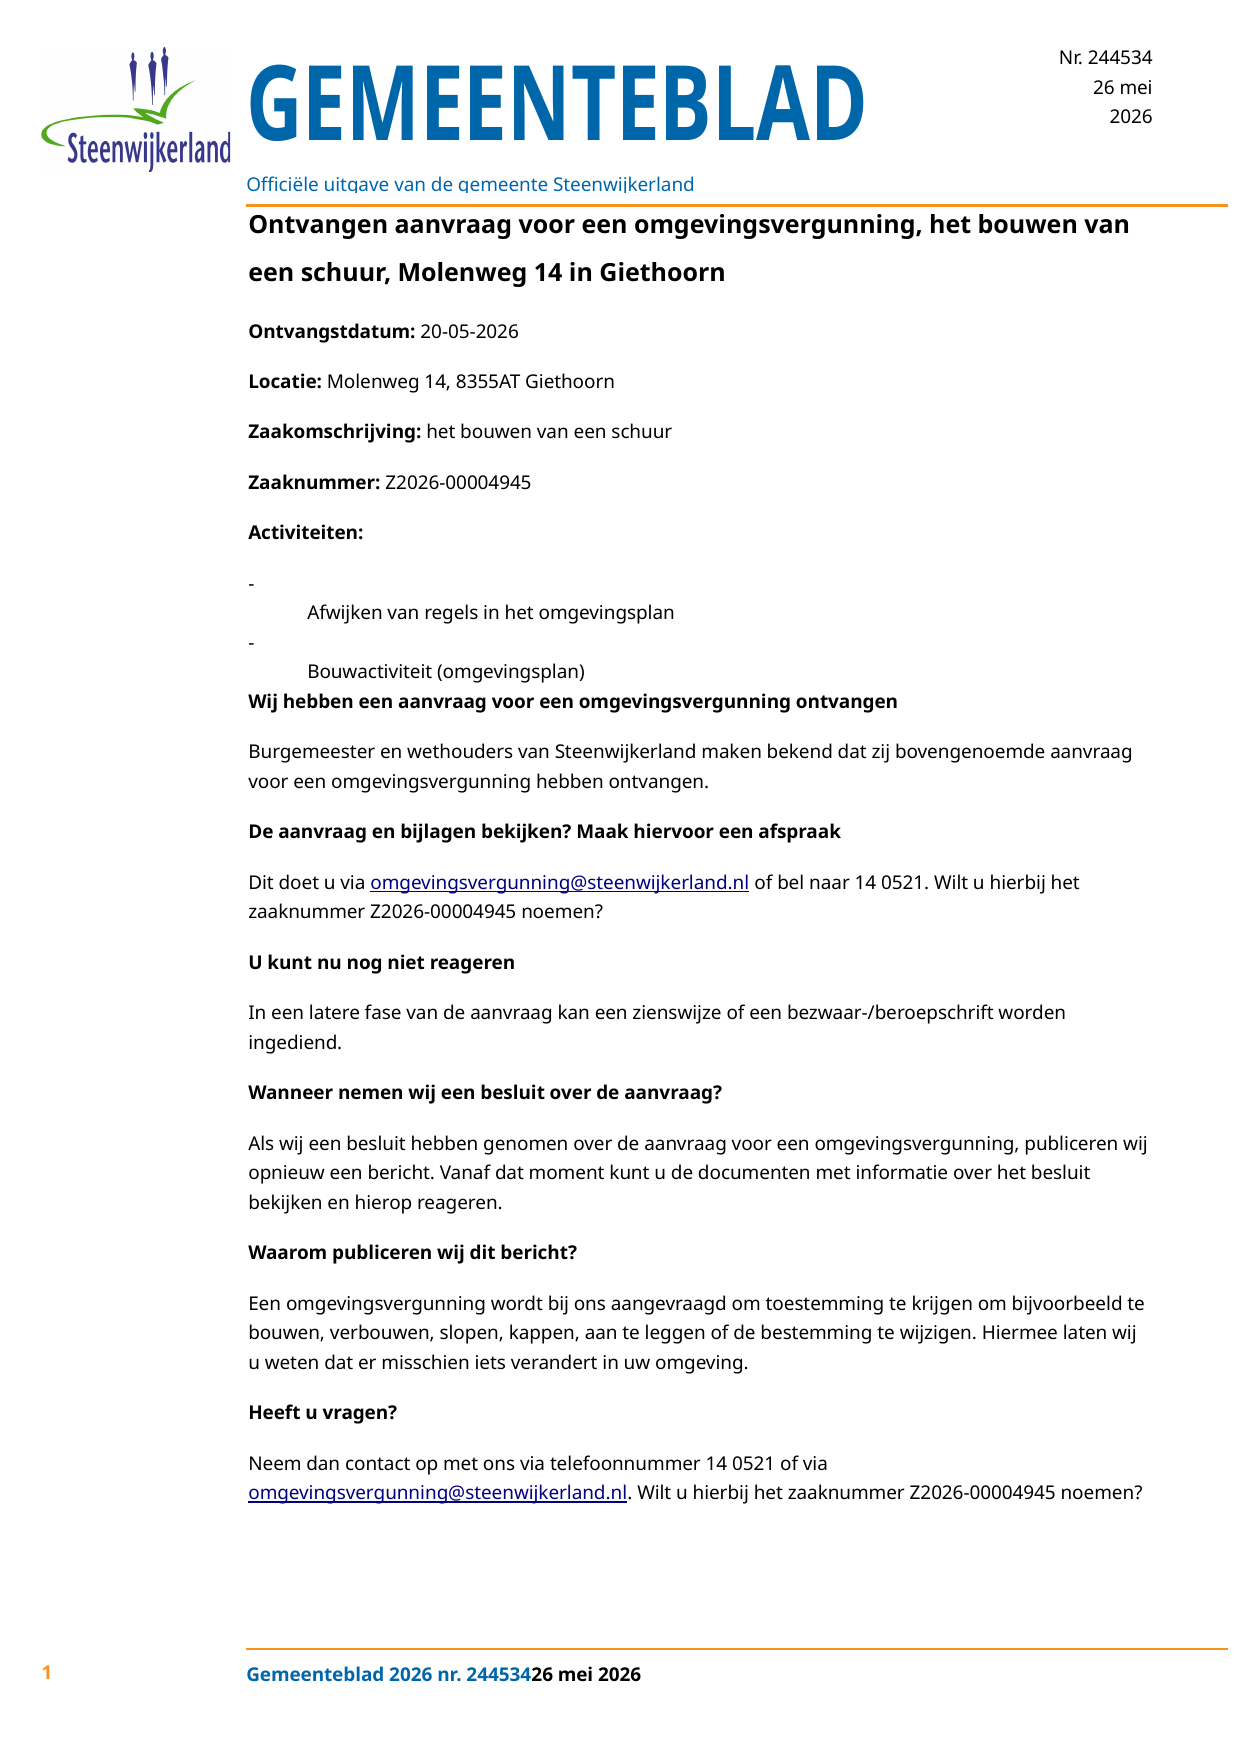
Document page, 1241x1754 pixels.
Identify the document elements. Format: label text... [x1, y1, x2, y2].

text Dit doet u via omgevingsvergunning@steenwijkerland.nl of bel naar 14 0521. Wilt u hierbij het zaaknummer Z2026-00004945 noemen? [248, 869, 1152, 924]
text De aanvraag en bijlagen bekijken? Maak hiervoor een afspraak [248, 819, 1152, 844]
text Wij hebben een aanvraag voor een omgevingsvergunning ontvangen [248, 688, 1152, 714]
text U kunt nu nog niet reageren [248, 949, 1152, 975]
text Ontvangstdatum: 20-05-2026 [248, 318, 1152, 344]
text Locatie: Molenweg 14, 8355AT Giethoorn [248, 368, 1152, 394]
picture [41, 47, 231, 172]
text Burgemeester en wethouders van Steenwijkerland maken bekend dat zij bovengenoemde aanvraag voor een omgevingsvergunning hebben ontvangen. [248, 739, 1152, 794]
text Waarom publiceren wij dit bericht? [248, 1239, 1152, 1265]
text Als wij een besluit hebben genomen over de aanvraag voor een omgevingsvergunning, publiceren wij opnieuw een bericht. Vanaf dat moment kunt u de documenten met informatie over het besluit bekijken en hierop reageren. [248, 1130, 1152, 1215]
text Zaaknummer: Z2026-00004945 [248, 469, 1152, 495]
list Bouwactiviteit (omgevingsplan) [248, 659, 1152, 684]
text Heeft u vragen? [248, 1399, 1152, 1425]
text In een latere fase van de aanvraag kan een zienswijze of een bezwaar-/beroepschrift worden ingediend. [248, 999, 1152, 1055]
text Een omgevingsvergunning wordt bij ons aangevraagd om toestemming te krijgen om bijvoorbeeld te bouwen, verbouwen, slopen, kappen, aan te leggen of de bestemming te wijzigen. Hiermee laten wij u weten dat er misschien iets verandert in uw omgeving. [248, 1290, 1152, 1375]
text Zaakomschrijving: het bouwen van een schuur [248, 419, 1152, 444]
text Ontvangen aanvraag voor een omgevingsvergunning, het bouwen van een schuur, Molenweg 14 in Giethoorn [248, 207, 1152, 288]
text Wanneer nemen wij een besluit over de aanvraag? [248, 1079, 1152, 1105]
list Afwijken van regels in het omgevingsplan [248, 599, 1152, 625]
text Activiteiten: [248, 519, 1152, 545]
text Neem dan contact op met ons via telefoonnummer 14 0521 of via omgevingsvergunning@steenwijkerland.nl. Wilt u hierbij het zaaknummer Z2026-00004945 noemen? [248, 1450, 1152, 1505]
